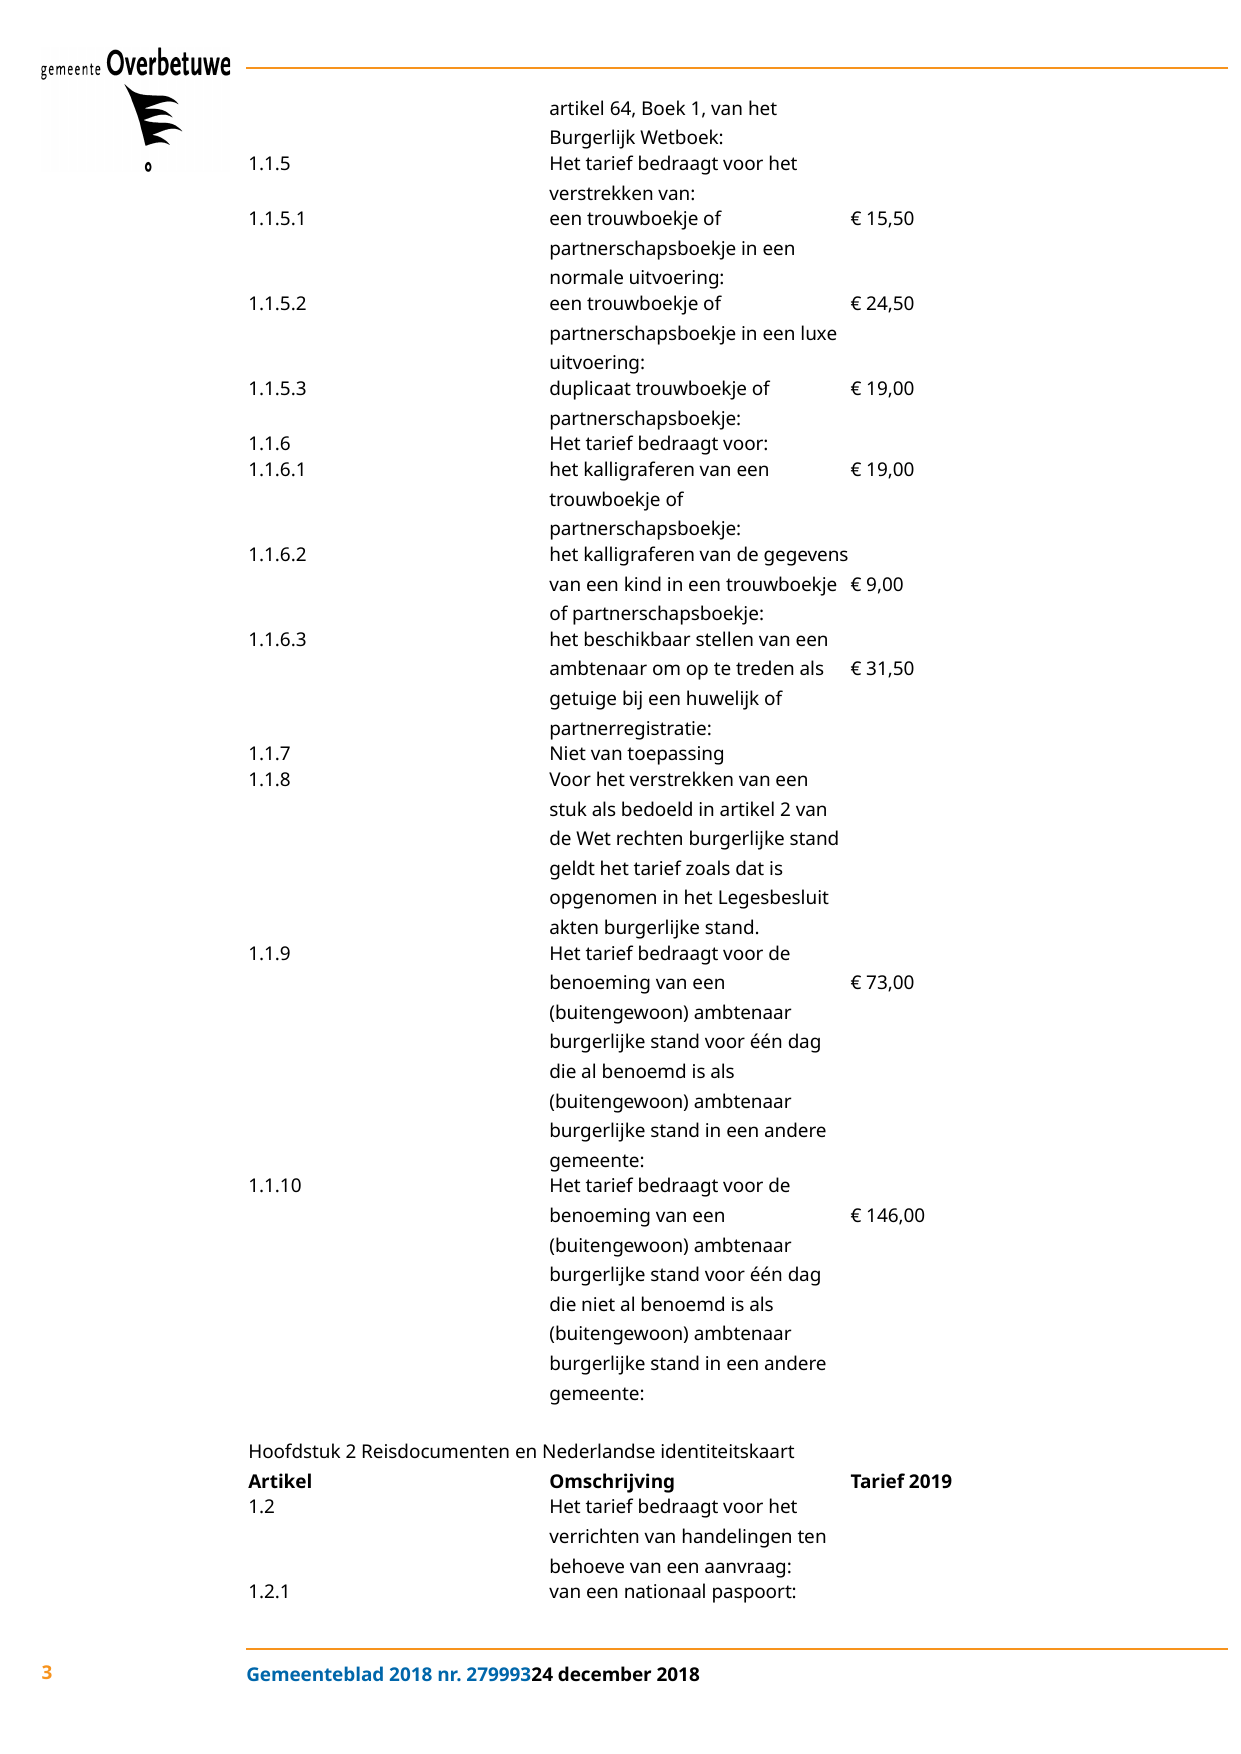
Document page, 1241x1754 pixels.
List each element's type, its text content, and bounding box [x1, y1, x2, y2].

table_cell Het tarief bedraagt voor het verrichten van handelingen ten behoeve van een aanvraag: [549, 1494, 850, 1579]
table_cell [850, 766, 1152, 940]
table_cell het beschikbaar stellen van een ambtenaar om op te treden als getuige bij een huwelijk of partnerregistratie: [549, 626, 850, 741]
table_cell [850, 150, 1152, 205]
table_cell het kalligraferen van een trouwboekje of partnerschapsboekje: [549, 456, 850, 541]
table_cell [850, 1579, 1152, 1604]
table_cell [850, 741, 1152, 766]
table_cell 1.1.5.3 [248, 375, 549, 431]
table_cell 1.1.5.2 [248, 290, 549, 375]
table_cell [850, 1494, 1152, 1579]
table_cell € 31,50 [850, 626, 1152, 741]
table_cell [850, 431, 1152, 456]
table_cell 1.1.8 [248, 766, 549, 940]
table_cell € 24,50 [850, 290, 1152, 375]
table_cell Het tarief bedraagt voor de benoeming van een (buitengewoon) ambtenaar burgerlijke stand voor één dag die al benoemd is als (buitengewoon) ambtenaar burgerlijke stand in een andere gemeente: [549, 940, 850, 1173]
table_cell € 19,00 [850, 456, 1152, 541]
table_cell € 73,00 [850, 940, 1152, 1173]
table_cell artikel 64, Boek 1, van het Burgerlijk Wetboek: [549, 95, 850, 150]
table_cell € 9,00 [850, 541, 1152, 626]
table_cell 1.2.1 [248, 1579, 549, 1604]
table_cell Niet van toepassing [549, 741, 850, 766]
picture [41, 47, 231, 172]
table_cell een trouwboekje of partnerschapsboekje in een normale uitvoering: [549, 205, 850, 290]
table_header Tarief 2019 [850, 1468, 1152, 1494]
table_cell [850, 95, 1152, 150]
table_cell 1.1.10 [248, 1173, 549, 1406]
table_cell 1.1.7 [248, 741, 549, 766]
table_cell van een nationaal paspoort: [549, 1579, 850, 1604]
table_cell 1.1.6.3 [248, 626, 549, 741]
table_cell 1.1.6.1 [248, 456, 549, 541]
table_cell 1.1.9 [248, 940, 549, 1173]
table_cell 1.2 [248, 1494, 549, 1579]
table_cell een trouwboekje of partnerschapsboekje in een luxe uitvoering: [549, 290, 850, 375]
table_header Artikel [248, 1468, 549, 1494]
table_cell het kalligraferen van de gegevens van een kind in een trouwboekje of partnerschapsboekje: [549, 541, 850, 626]
table_cell Voor het verstrekken van een stuk als bedoeld in artikel 2 van de Wet rechten burgerlijke stand geldt het tarief zoals dat is opgenomen in het Legesbesluit akten burgerlijke stand. [549, 766, 850, 940]
table_header Omschrijving [549, 1468, 850, 1494]
table_cell 1.1.5 [248, 150, 549, 205]
table_cell 1.1.6 [248, 431, 549, 456]
table_cell duplicaat trouwboekje of partnerschapsboekje: [549, 375, 850, 431]
table_cell Het tarief bedraagt voor: [549, 431, 850, 456]
text Hoofdstuk 2 Reisdocumenten en Nederlandse identiteitskaart [248, 1438, 1152, 1464]
table_cell Het tarief bedraagt voor het verstrekken van: [549, 150, 850, 205]
table_cell € 146,00 [850, 1173, 1152, 1406]
table_cell [248, 95, 549, 150]
table_cell 1.1.5.1 [248, 205, 549, 290]
table_cell Het tarief bedraagt voor de benoeming van een (buitengewoon) ambtenaar burgerlijke stand voor één dag die niet al benoemd is als (buitengewoon) ambtenaar burgerlijke stand in een andere gemeente: [549, 1173, 850, 1406]
table_cell 1.1.6.2 [248, 541, 549, 626]
table_cell € 19,00 [850, 375, 1152, 431]
table_cell € 15,50 [850, 205, 1152, 290]
